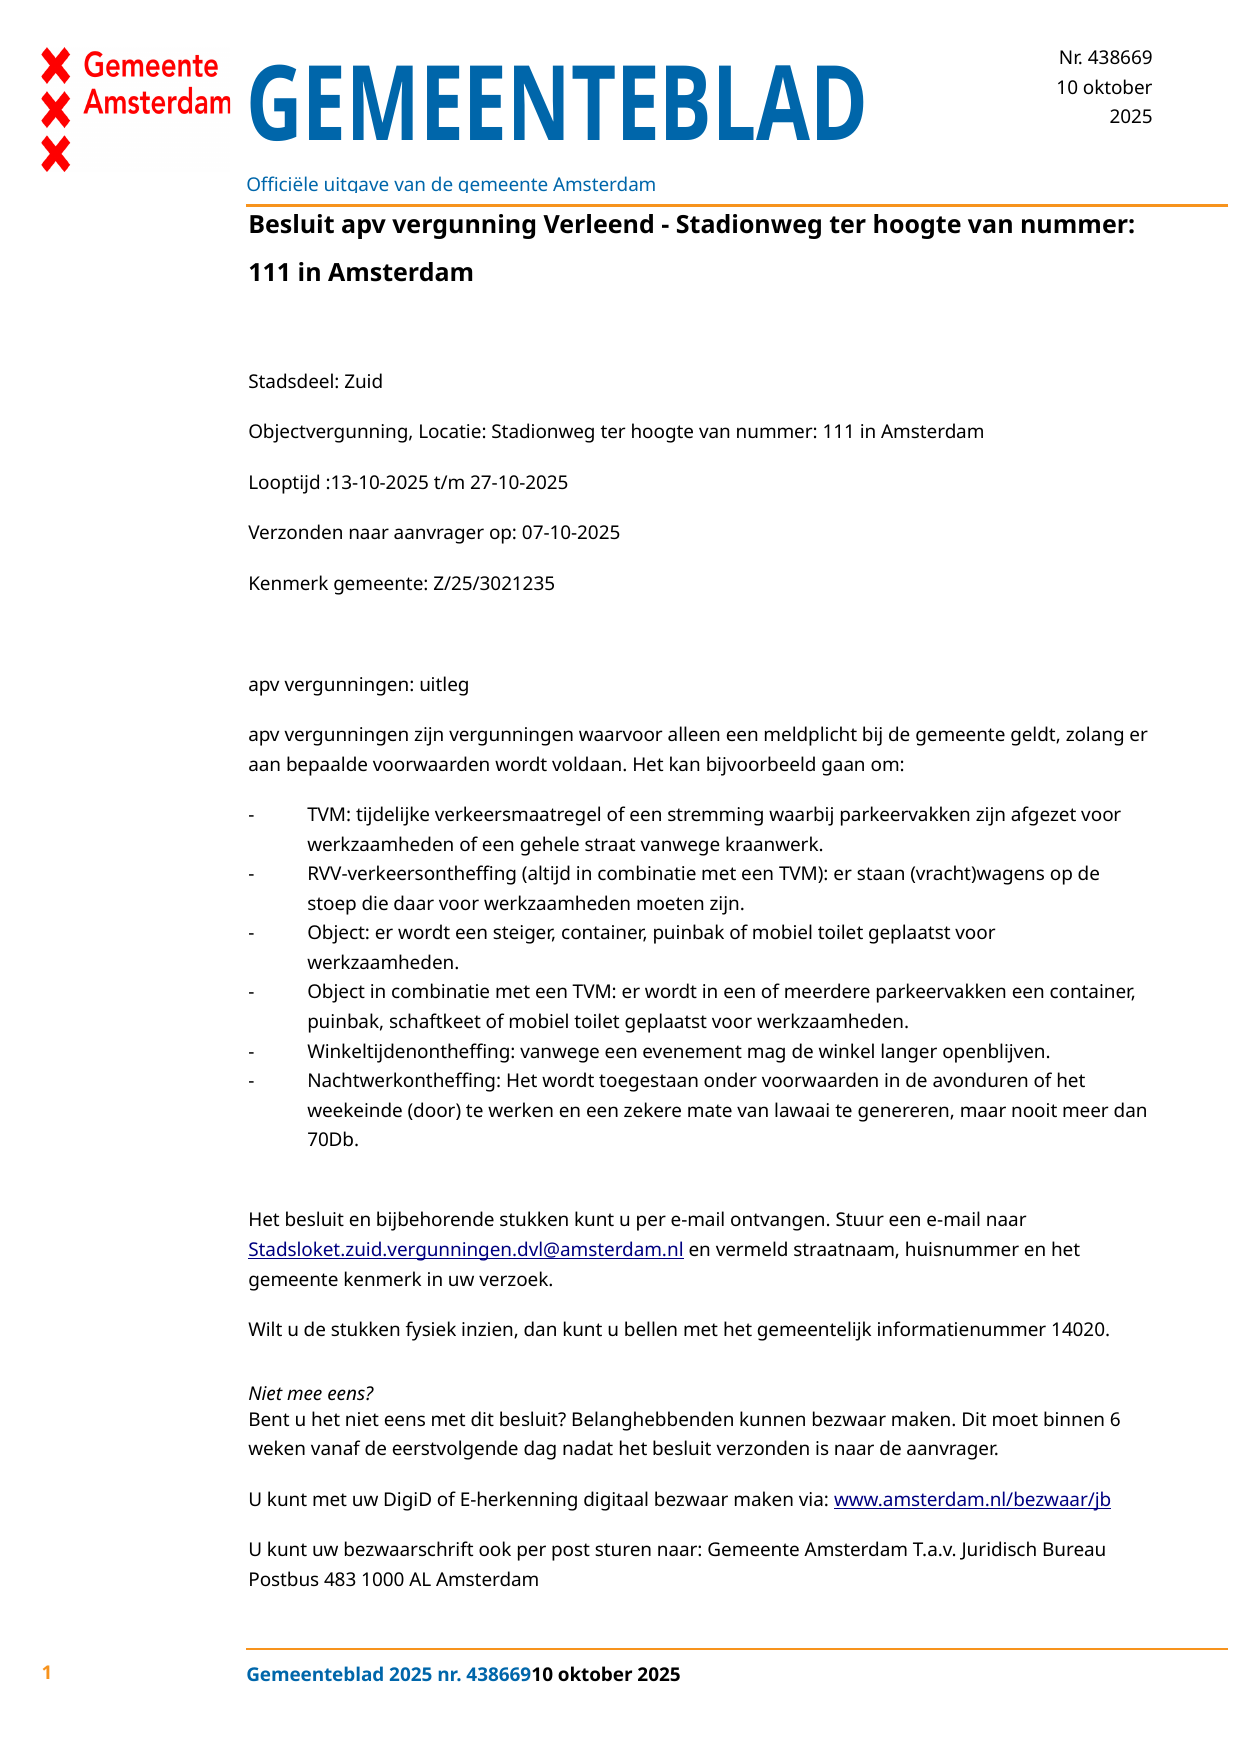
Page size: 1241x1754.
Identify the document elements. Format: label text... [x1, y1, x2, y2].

text Wilt u de stukken fysiek inzien, dan kunt u bellen met het gemeentelijk informatienummer 14020. [248, 1316, 1152, 1342]
text Looptijd :13-10-2025 t/m 27-10-2025 [248, 469, 1152, 495]
text Objectvergunning, Locatie: Stadionweg ter hoogte van nummer: 111 in Amsterdam [248, 419, 1152, 444]
text Stadsdeel: Zuid [248, 368, 1152, 394]
picture [41, 47, 231, 172]
list Nachtwerkontheffing: Het wordt toegestaan onder voorwaarden in de avonduren of het weekeinde (door) te werken en een zekere mate van lawaai te genereren, maar nooit meer dan 70Db. [248, 1067, 1152, 1152]
text Besluit apv vergunning Verleend - Stadionweg ter hoogte van nummer: 111 in Amsterdam [248, 207, 1152, 288]
text apv vergunningen: uitleg [248, 671, 1152, 697]
text Het besluit en bijbehorende stukken kunt u per e-mail ontvangen. Stuur een e-mail naar Stadsloket.zuid.vergunningen.dvl@amsterdam.nl en vermeld straatnaam, huisnummer en het gemeente kenmerk in uw verzoek. [248, 1207, 1152, 1292]
text Verzonden naar aanvrager op: 07-10-2025 [248, 519, 1152, 545]
list Winkeltijdenontheffing: vanwege een evenement mag de winkel langer openblijven. [248, 1038, 1152, 1064]
text U kunt uw bezwaarschrift ook per post sturen naar: Gemeente Amsterdam T.a.v. Juridisch Bureau Postbus 483 1000 AL Amsterdam [248, 1536, 1152, 1592]
text apv vergunningen zijn vergunningen waarvoor alleen een meldplicht bij de gemeente geldt, zolang er aan bepaalde voorwaarden wordt voldaan. Het kan bijvoorbeeld gaan om: [248, 721, 1152, 777]
list RVV-verkeersontheffing (altijd in combinatie met een TVM): er staan (vracht)wagens op de stoep die daar voor werkzaamheden moeten zijn. [248, 860, 1152, 916]
list TVM: tijdelijke verkeersmaatregel of een stremming waarbij parkeervakken zijn afgezet voor werkzaamheden of een gehele straat vanwege kraanwerk. [248, 801, 1152, 857]
list Object: er wordt een steiger, container, puinbak of mobiel toilet geplaatst voor werkzaamheden. [248, 919, 1152, 975]
list Object in combinatie met een TVM: er wordt in een of meerdere parkeervakken een container, puinbak, schaftkeet of mobiel toilet geplaatst voor werkzaamheden. [248, 979, 1152, 1034]
text Bent u het niet eens met dit besluit? Belanghebbenden kunnen bezwaar maken. Dit moet binnen 6 weken vanaf de eerstvolgende dag nadat het besluit verzonden is naar de aanvrager. [248, 1406, 1152, 1461]
text U kunt met uw DigiD of E-herkenning digitaal bezwaar maken via: www.amsterdam.nl/bezwaar/jb [248, 1486, 1152, 1512]
text Niet mee eens? [248, 1380, 1152, 1406]
text Kenmerk gemeente: Z/25/3021235 [248, 570, 1152, 596]
